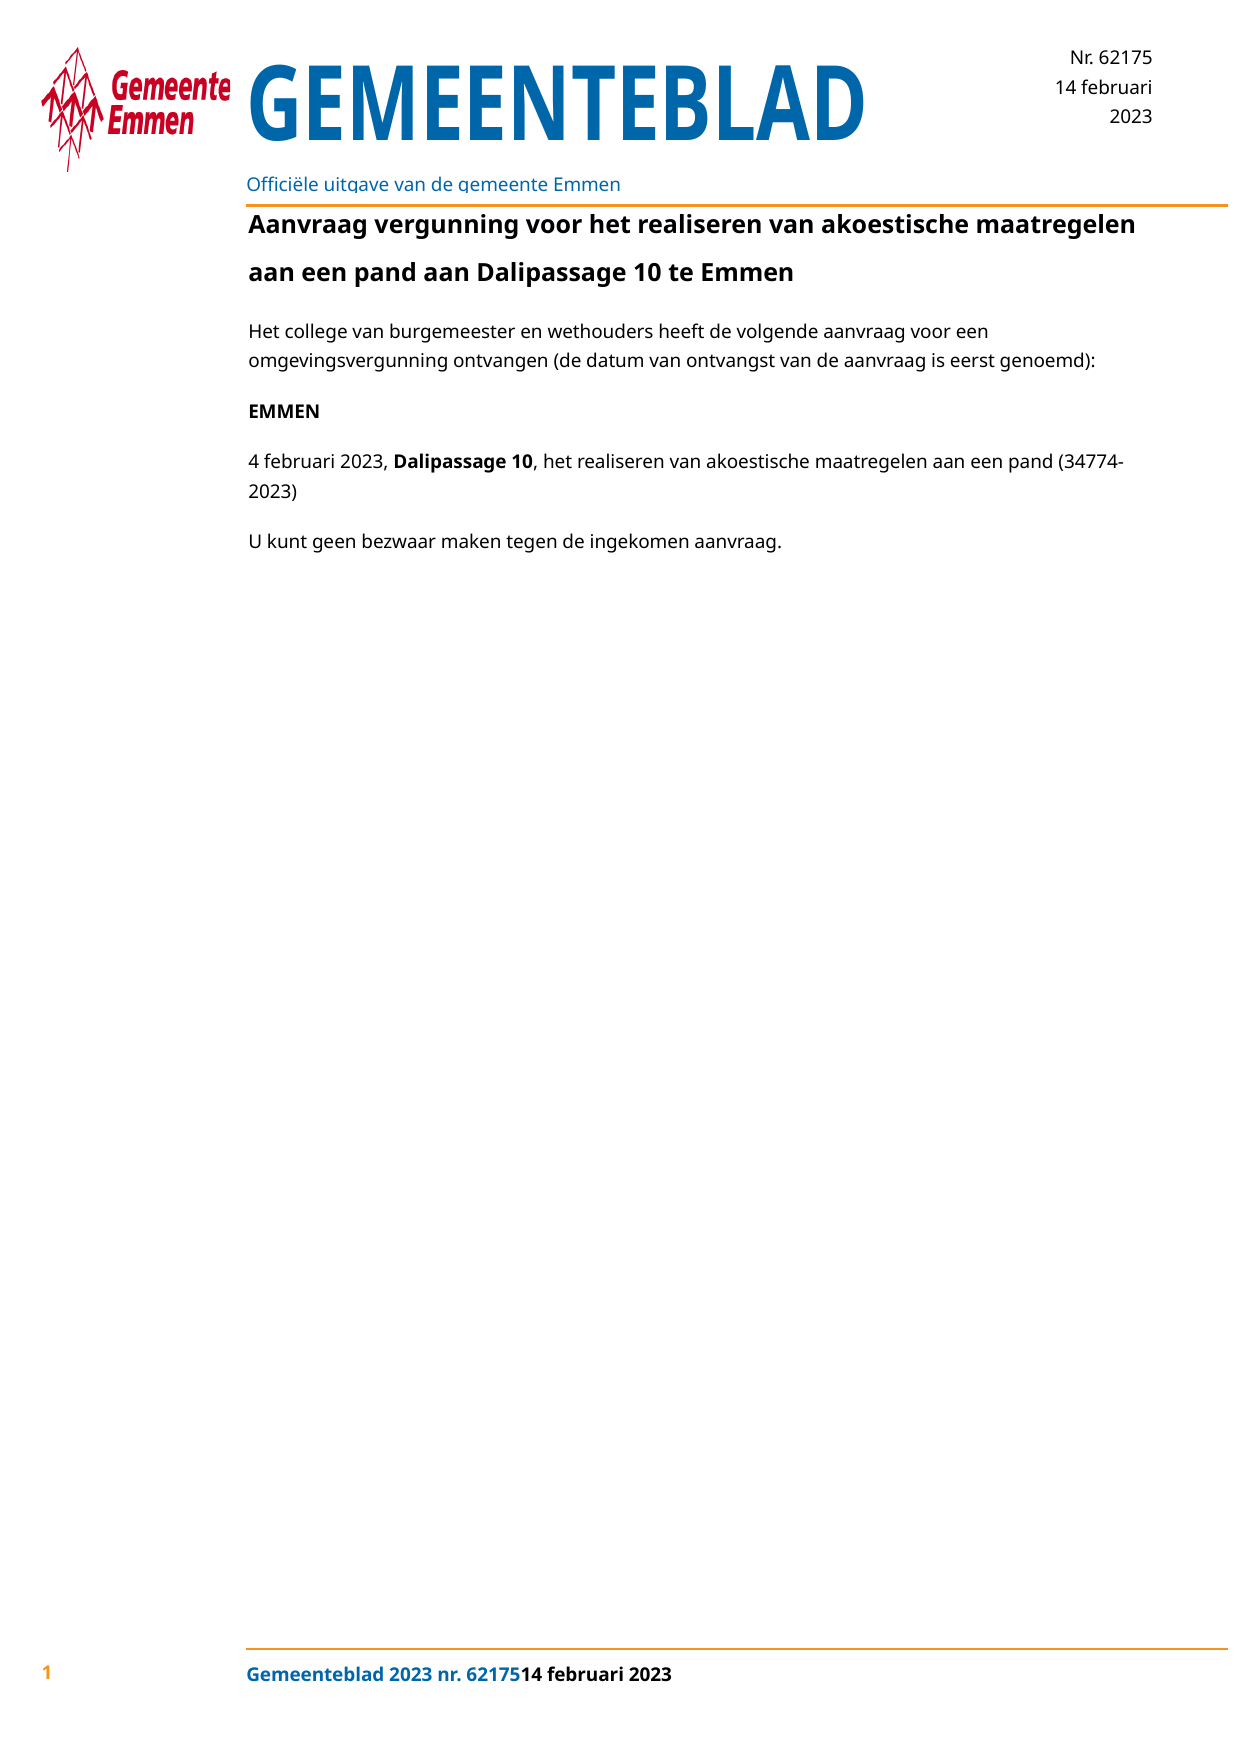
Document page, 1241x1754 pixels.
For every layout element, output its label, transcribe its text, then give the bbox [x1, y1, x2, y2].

text Aanvraag vergunning voor het realiseren van akoestische maatregelen aan een pand aan Dalipassage 10 te Emmen [248, 207, 1152, 288]
text 4 februari 2023, Dalipassage 10, het realiseren van akoestische maatregelen aan een pand (34774-2023) [248, 448, 1152, 504]
text EMMEN [248, 398, 1152, 424]
text Het college van burgemeester en wethouders heeft de volgende aanvraag voor een omgevingsvergunning ontvangen (de datum van ontvangst van de aanvraag is eerst genoemd): [248, 318, 1152, 373]
text U kunt geen bezwaar maken tegen de ingekomen aanvraag. [248, 528, 1152, 554]
picture [41, 47, 231, 172]
